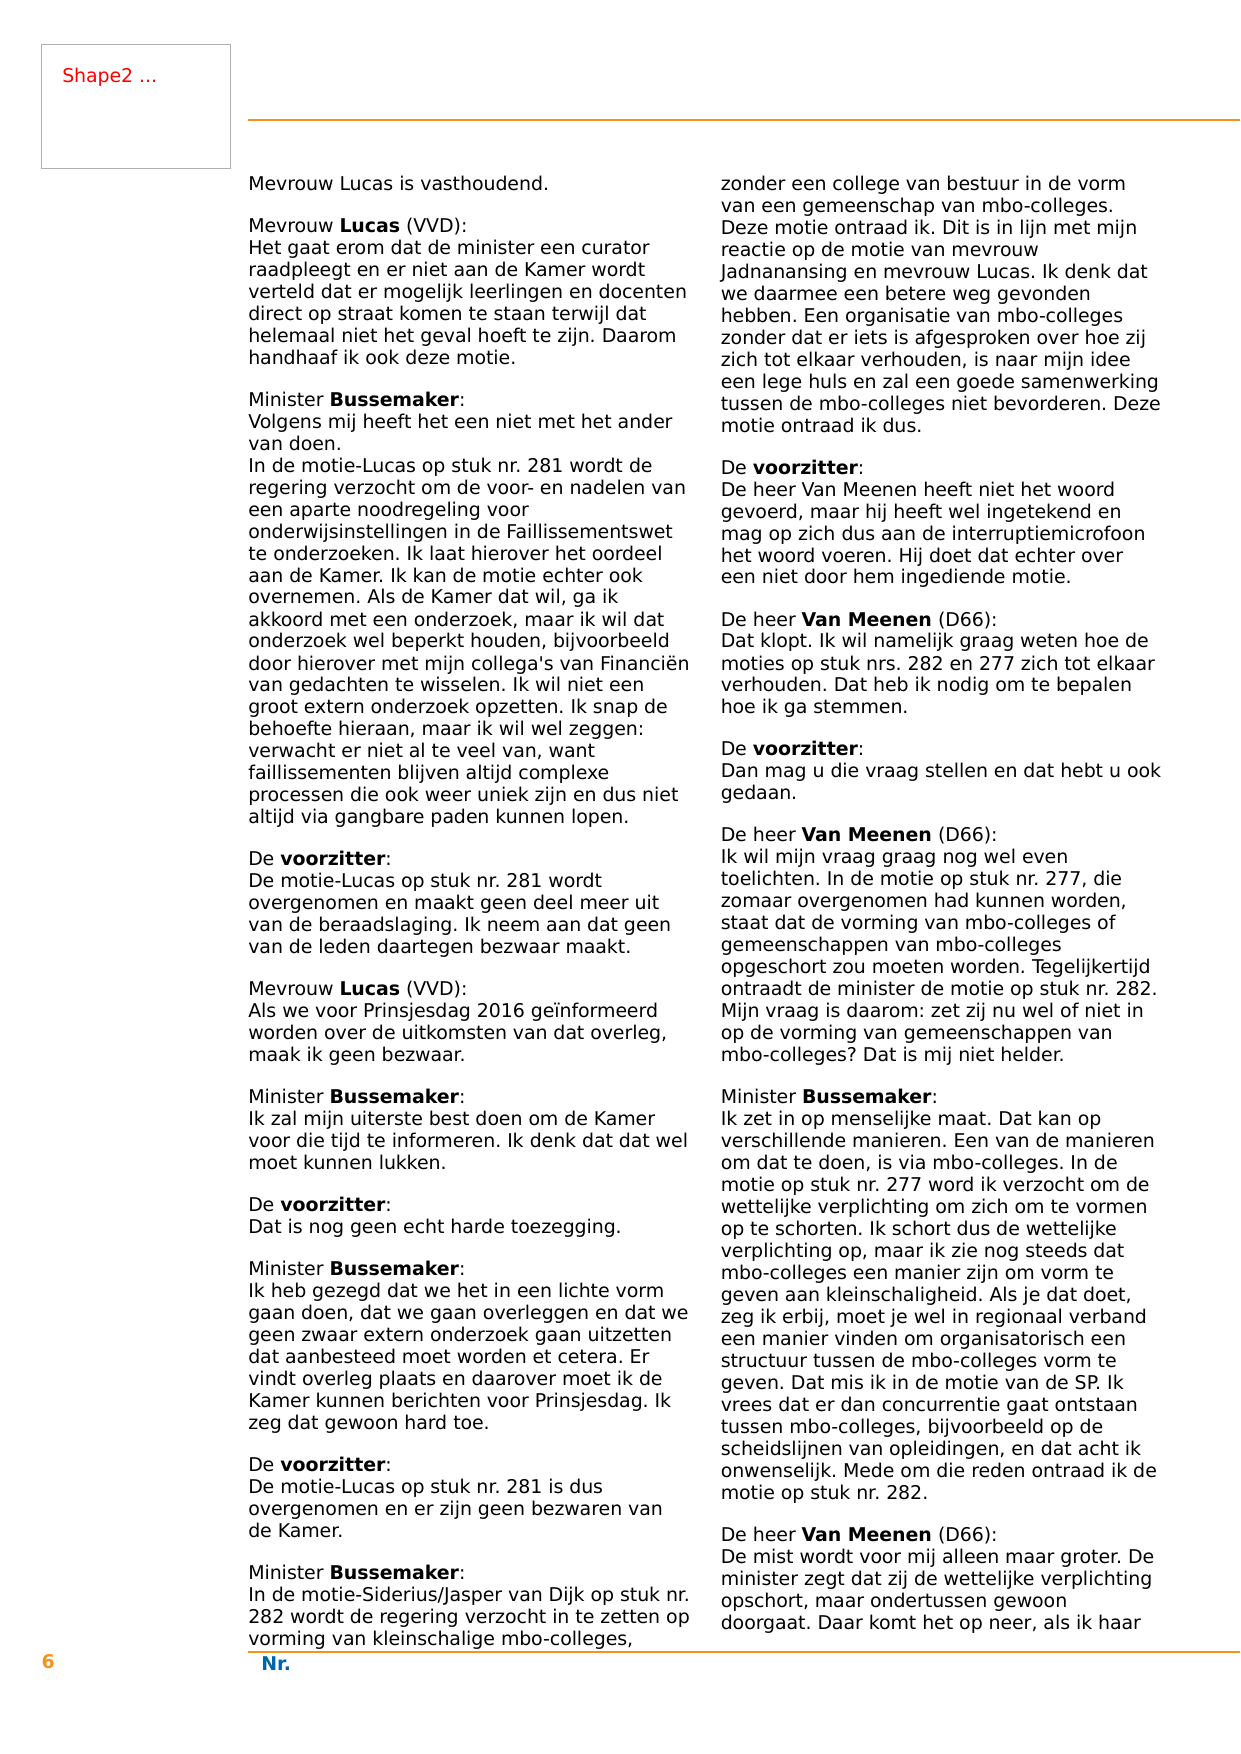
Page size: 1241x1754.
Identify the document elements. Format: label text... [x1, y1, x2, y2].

text De mist wordt voor mij alleen maar groter. De minister zegt dat zij de wettelijke verplichting opschort, maar ondertussen gewoon doorgaat. Daar komt het op neer, als ik haar [721, 1546, 1163, 1633]
text De heer Van Meenen heeft niet het woord gevoerd, maar hij heeft wel ingetekend en mag op zich dus aan de interruptiemicrofoon het woord voeren. Hij doet dat echter over een niet door hem ingediende motie. [721, 478, 1163, 588]
text In de motie-Siderius/Jasper van Dijk op stuk nr. 282 wordt de regering verzocht in te zetten op vorming van kleinschalige mbo-colleges, [248, 1584, 691, 1649]
text Mevrouw Lucas (VVD): [248, 215, 691, 237]
text Het gaat erom dat de minister een curator raadpleegt en er niet aan de Kamer wordt verteld dat er mogelijk leerlingen en docenten direct op straat komen te staan terwijl dat helemaal niet het geval hoeft te zijn. Daarom handhaaf ik ook deze motie. [248, 237, 691, 369]
text Ik heb gezegd dat we het in een lichte vorm gaan doen, dat we gaan overleggen en dat we geen zwaar extern onderzoek gaan uitzetten dat aanbesteed moet worden et cetera. Er vindt overleg plaats en daarover moet ik de Kamer kunnen berichten voor Prinsjesdag. Ik zeg dat gewoon hard toe. [248, 1280, 691, 1434]
text Minister Bussemaker: [248, 1086, 691, 1108]
text De voorzitter: [248, 848, 691, 870]
text Ik zal mijn uiterste best doen om de Kamer voor die tijd te informeren. Ik denk dat dat wel moet kunnen lukken. [248, 1108, 691, 1174]
text De motie-Lucas op stuk nr. 281 is dus overgenomen en er zijn geen bezwaren van de Kamer. [248, 1476, 691, 1542]
text Minister Bussemaker: [248, 1562, 691, 1584]
text Minister Bussemaker: [248, 1258, 691, 1280]
text Dat klopt. Ik wil namelijk graag weten hoe de moties op stuk nrs. 282 en 277 zich tot elkaar verhouden. Dat heb ik nodig om te bepalen hoe ik ga stemmen. [721, 630, 1163, 718]
text De voorzitter: [248, 1454, 691, 1476]
text De heer Van Meenen (D66): [721, 824, 1163, 846]
text Minister Bussemaker: [248, 389, 691, 411]
text De voorzitter: [248, 1194, 691, 1216]
text Minister Bussemaker: [721, 1086, 1163, 1108]
text De heer Van Meenen (D66): [721, 1524, 1163, 1546]
text Dan mag u die vraag stellen en dat hebt u ook gedaan. [721, 760, 1163, 804]
text Mevrouw Lucas is vasthoudend. [248, 173, 691, 195]
text De motie-Lucas op stuk nr. 281 wordt overgenomen en maakt geen deel meer uit van de beraadslaging. Ik neem aan dat geen van de leden daartegen bezwaar maakt. [248, 870, 691, 958]
text Volgens mij heeft het een niet met het ander van doen. [248, 411, 691, 454]
text Dat is nog geen echt harde toezegging. [248, 1216, 691, 1238]
text De voorzitter: [721, 457, 1163, 478]
text De heer Van Meenen (D66): [721, 608, 1163, 630]
text Ik zet in op menselijke maat. Dat kan op verschillende manieren. Een van de manieren om dat te doen, is via mbo-colleges. In de motie op stuk nr. 277 word ik verzocht om de wettelijke verplichting om zich om te vormen op te schorten. Ik schort dus de wettelijke verplichting op, maar ik zie nog steeds dat mbo-colleges een manier zijn om vorm te geven aan kleinschaligheid. Als je dat doet, zeg ik erbij, moet je wel in regionaal verband een manier vinden om organisatorisch een structuur tussen de mbo-colleges vorm te geven. Dat mis ik in de motie van de SP. Ik vrees dat er dan concurrentie gaat ontstaan tussen mbo-colleges, bijvoorbeeld op de scheidslijnen van opleidingen, en dat acht ik onwenselijk. Mede om die reden ontraad ik de motie op stuk nr. 282. [721, 1108, 1163, 1504]
text In de motie-Lucas op stuk nr. 281 wordt de regering verzocht om de voor- en nadelen van een aparte noodregeling voor onderwijsinstellingen in de Faillissementswet te onderzoeken. Ik laat hierover het oordeel aan de Kamer. Ik kan de motie echter ook overnemen. Als de Kamer dat wil, ga ik akkoord met een onderzoek, maar ik wil dat onderzoek wel beperkt houden, bijvoorbeeld door hierover met mijn collega's van Financiën van gedachten te wisselen. Ik wil niet een groot extern onderzoek opzetten. Ik snap de behoefte hieraan, maar ik wil wel zeggen: verwacht er niet al te veel van, want faillissementen blijven altijd complexe processen die ook weer uniek zijn en dus niet altijd via gangbare paden kunnen lopen. [248, 454, 691, 828]
text zonder een college van bestuur in de vorm van een gemeenschap van mbo-colleges. Deze motie ontraad ik. Dit is in lijn met mijn reactie op de motie van mevrouw Jadnanansing en mevrouw Lucas. Ik denk dat we daarmee een betere weg gevonden hebben. Een organisatie van mbo-colleges zonder dat er iets is afgesproken over hoe zij zich tot elkaar verhouden, is naar mijn idee een lege huls en zal een goede samenwerking tussen de mbo-colleges niet bevorderen. Deze motie ontraad ik dus. [721, 173, 1163, 437]
text Als we voor Prinsjesdag 2016 geïnformeerd worden over de uitkomsten van dat overleg, maak ik geen bezwaar. [248, 1000, 691, 1066]
text Mevrouw Lucas (VVD): [248, 978, 691, 1000]
text De voorzitter: [721, 738, 1163, 760]
text Ik wil mijn vraag graag nog wel even toelichten. In de motie op stuk nr. 277, die zomaar overgenomen had kunnen worden, staat dat de vorming van mbo-colleges of gemeenschappen van mbo-colleges opgeschort zou moeten worden. Tegelijkertijd ontraadt de minister de motie op stuk nr. 282. Mijn vraag is daarom: zet zij nu wel of niet in op de vorming van gemeenschappen van mbo-colleges? Dat is mij niet helder. [721, 846, 1163, 1066]
